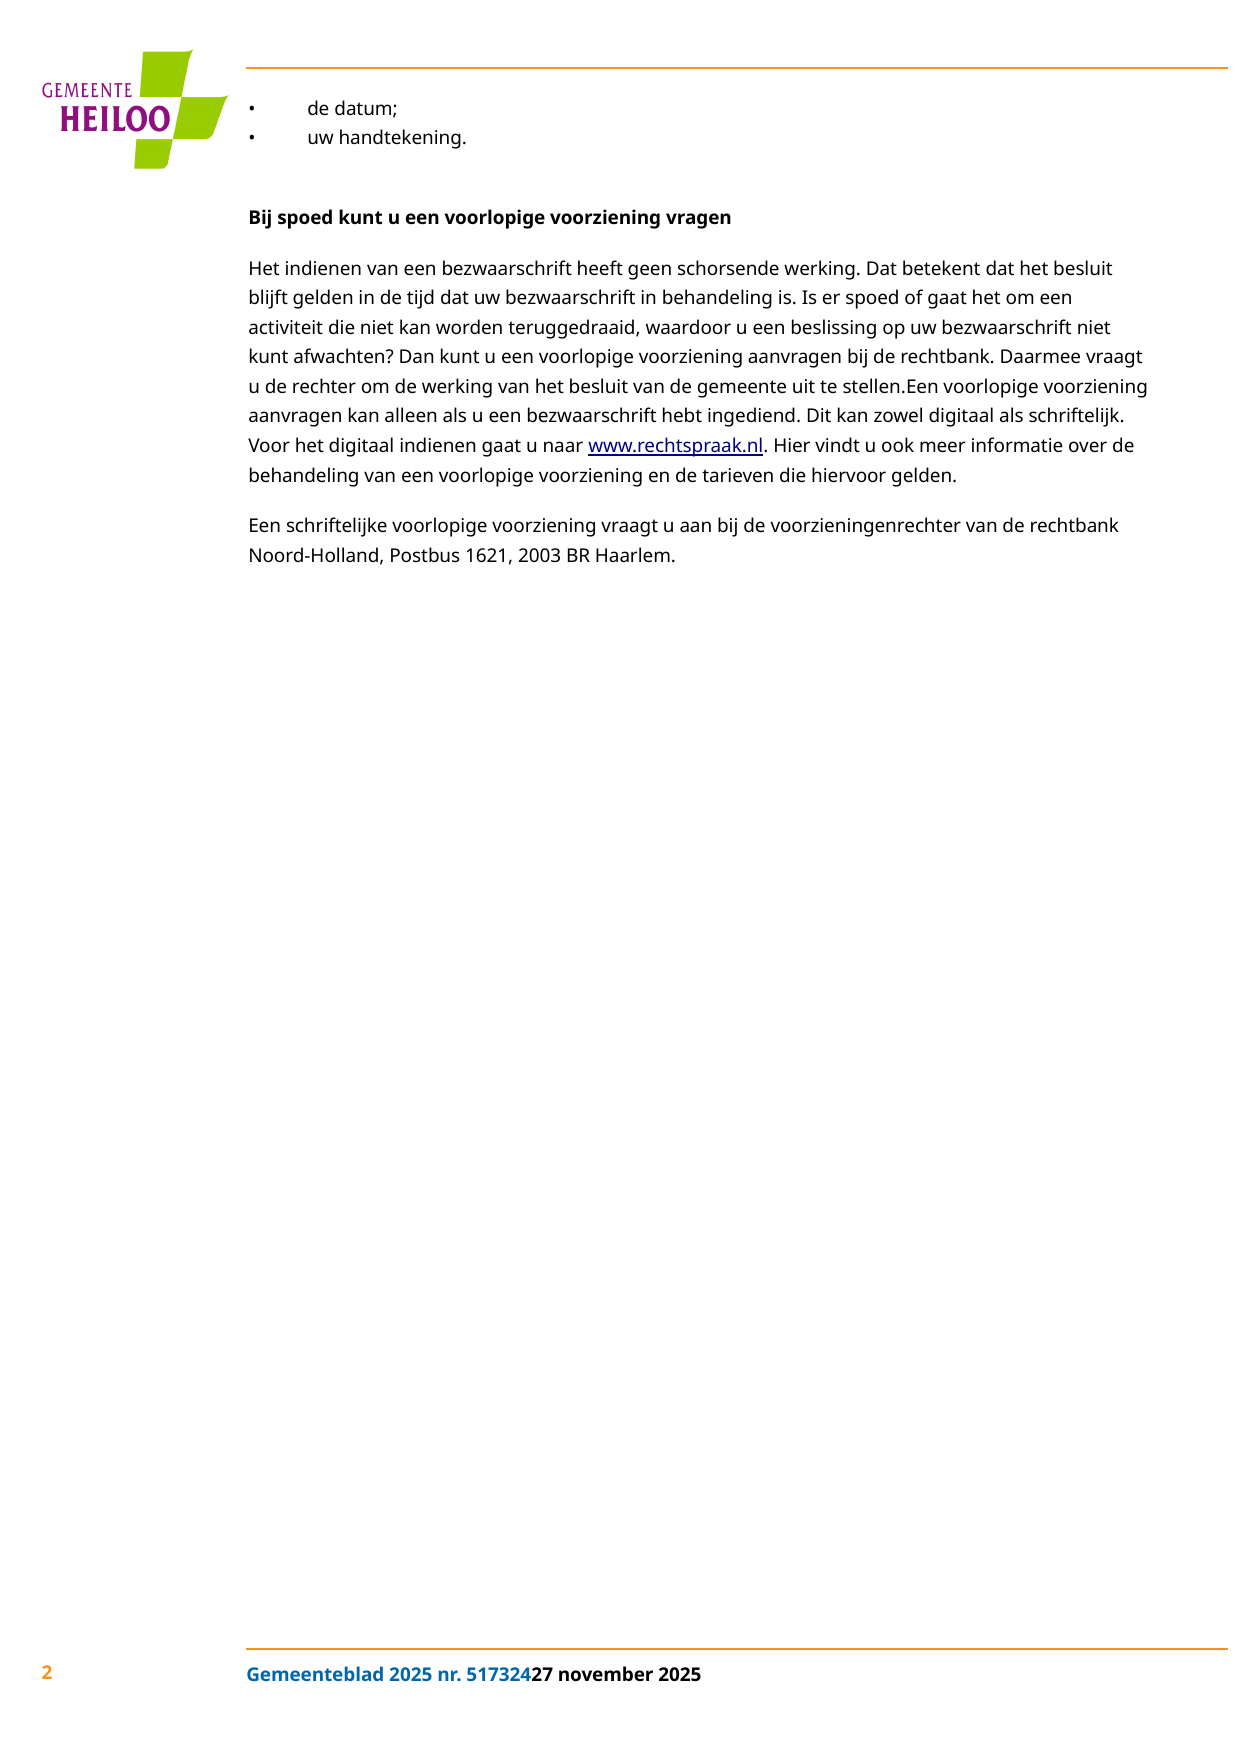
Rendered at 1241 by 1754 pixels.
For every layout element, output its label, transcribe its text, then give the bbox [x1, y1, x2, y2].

text Het indienen van een bezwaarschrift heeft geen schorsende werking. Dat betekent dat het besluit blijft gelden in de tijd dat uw bezwaarschrift in behandeling is. Is er spoed of gaat het om een activiteit die niet kan worden teruggedraaid, waardoor u een beslissing op uw bezwaarschrift niet kunt afwachten? Dan kunt u een voorlopige voorziening aanvragen bij de rechtbank. Daarmee vraagt u de rechter om de werking van het besluit van de gemeente uit te stellen.Een voorlopige voorziening aanvragen kan alleen als u een bezwaarschrift hebt ingediend. Dit kan zowel digitaal als schriftelijk. Voor het digitaal indienen gaat u naar www.rechtspraak.nl. Hier vindt u ook meer informatie over de behandeling van een voorlopige voorziening en de tarieven die hiervoor gelden. [248, 255, 1152, 488]
list de datum; [248, 95, 1152, 121]
list uw handtekening. [248, 124, 1152, 150]
picture [41, 47, 231, 172]
text Bij spoed kunt u een voorlopige voorziening vragen [248, 204, 1152, 230]
text Een schriftelijke voorlopige voorziening vraagt u aan bij de voorzieningenrechter van de rechtbank Noord-Holland, Postbus 1621, 2003 BR Haarlem. [248, 512, 1152, 568]
